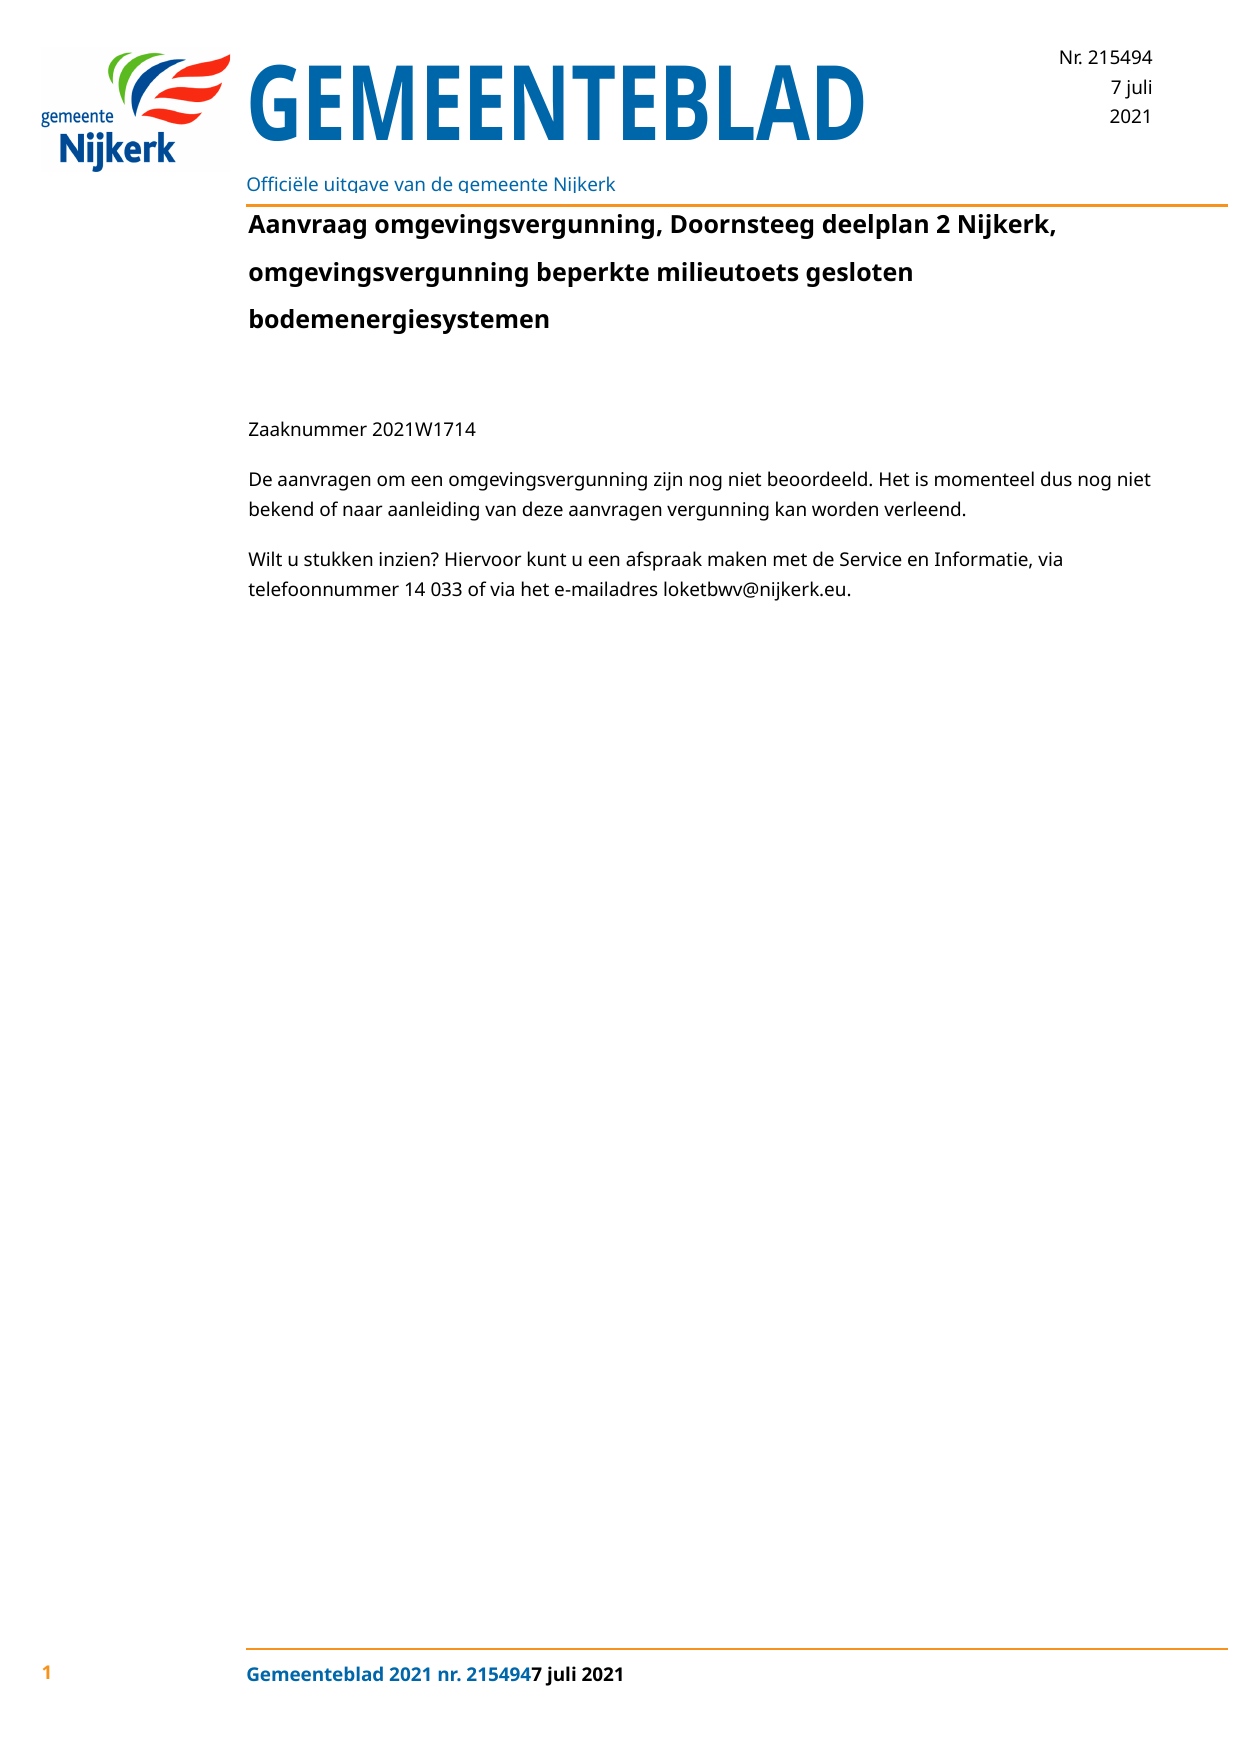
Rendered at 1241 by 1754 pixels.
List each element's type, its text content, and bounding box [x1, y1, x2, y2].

text Wilt u stukken inzien? Hiervoor kunt u een afspraak maken met de Service en Informatie, via telefoonnummer 14 033 of via het e-mailadres loketbwv@nijkerk.eu. [248, 546, 1152, 602]
text Zaaknummer 2021W1714 [248, 416, 1152, 442]
text De aanvragen om een omgevingsvergunning zijn nog niet beoordeeld. Het is momenteel dus nog niet bekend of naar aanleiding van deze aanvragen vergunning kan worden verleend. [248, 466, 1152, 522]
text Aanvraag omgevingsvergunning, Doornsteeg deelplan 2 Nijkerk, omgevingsvergunning beperkte milieutoets gesloten bodemenergiesystemen [248, 207, 1152, 336]
picture [41, 47, 231, 172]
